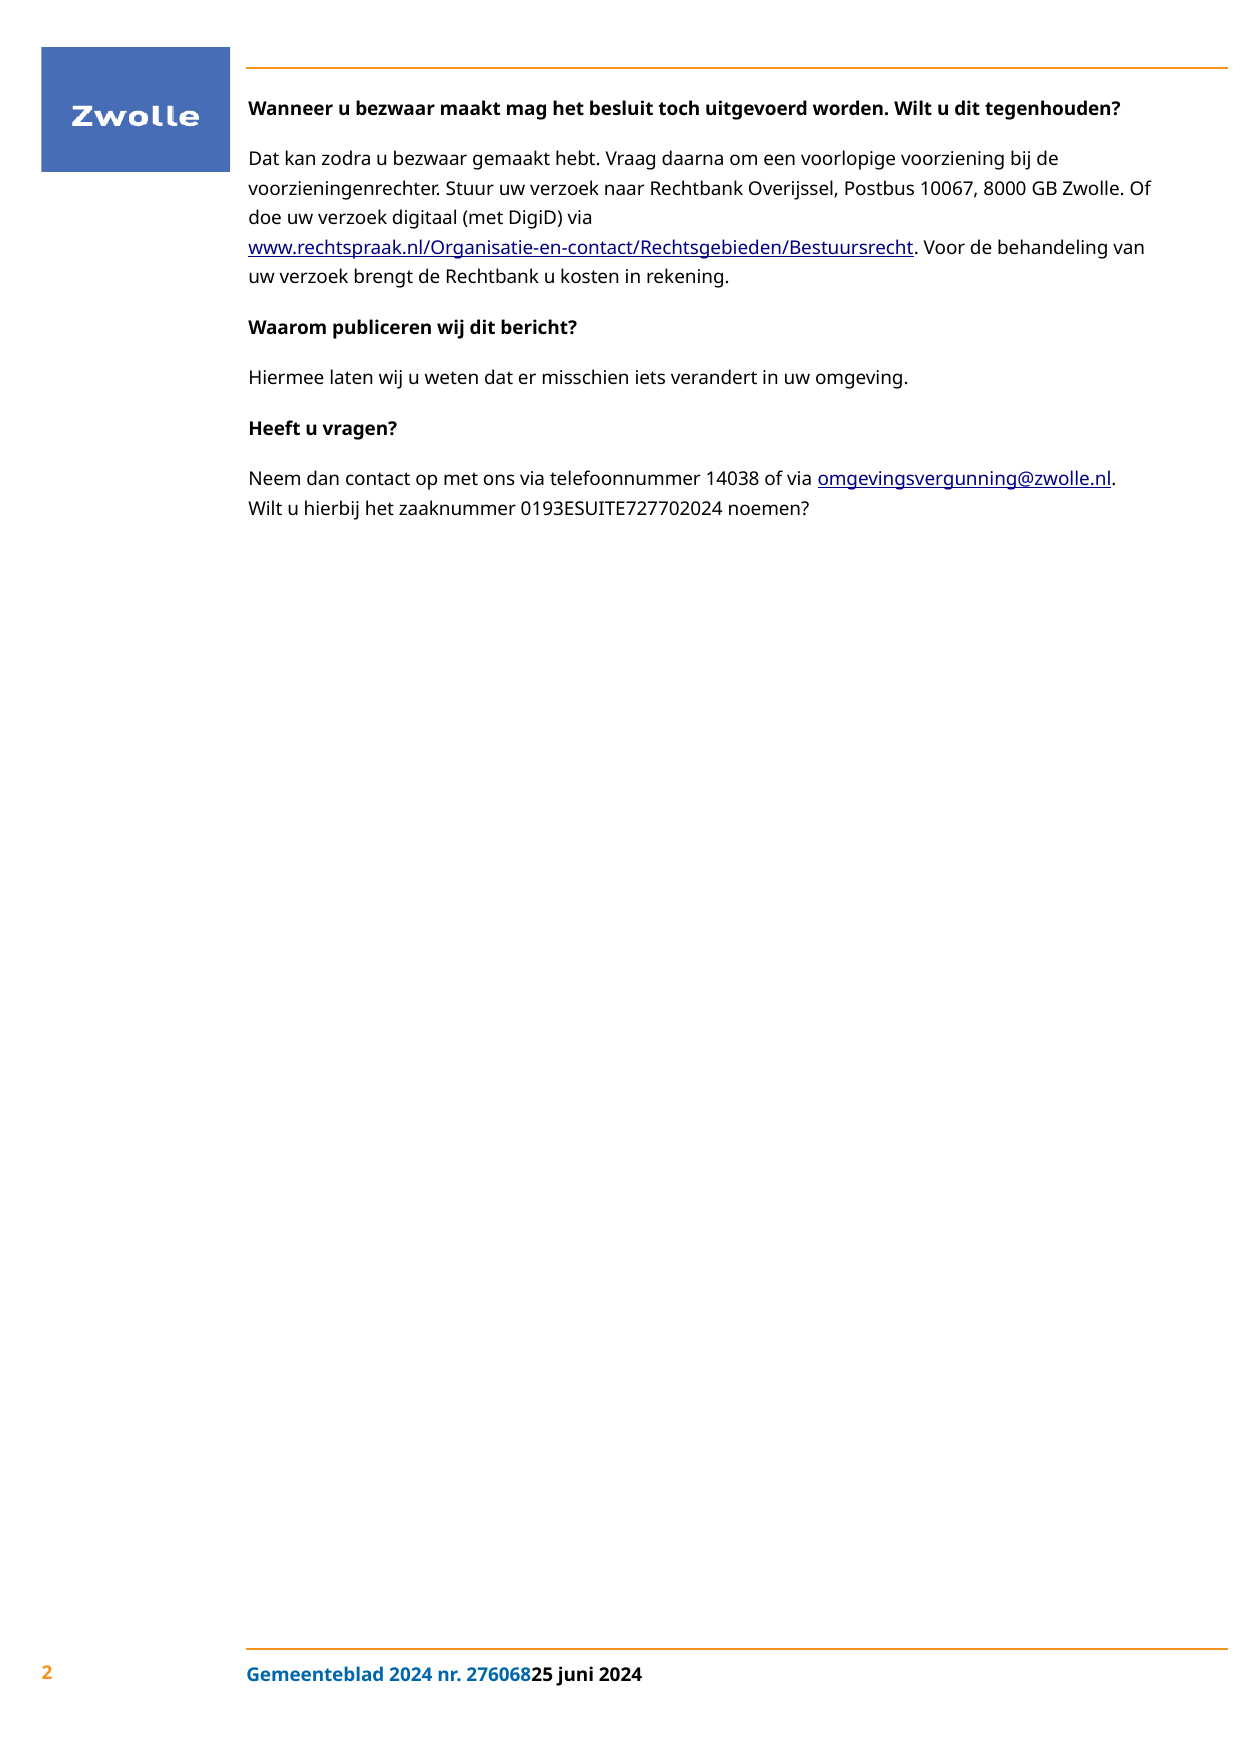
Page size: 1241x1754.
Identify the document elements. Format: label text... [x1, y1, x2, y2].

text Hiermee laten wij u weten dat er misschien iets verandert in uw omgeving. [248, 364, 1152, 390]
text Neem dan contact op met ons via telefoonnummer 14038 of via omgevingsvergunning@zwolle.nl. Wilt u hierbij het zaaknummer 0193ESUITE727702024 noemen? [248, 465, 1152, 521]
picture [41, 47, 231, 172]
text Wanneer u bezwaar maakt mag het besluit toch uitgevoerd worden. Wilt u dit tegenhouden? [248, 95, 1152, 121]
text Waarom publiceren wij dit bericht? [248, 314, 1152, 340]
text Dat kan zodra u bezwaar gemaakt hebt. Vraag daarna om een voorlopige voorziening bij de voorzieningenrechter. Stuur uw verzoek naar Rechtbank Overijssel, Postbus 10067, 8000 GB Zwolle. Of doe uw verzoek digitaal (met DigiD) via www.rechtspraak.nl/Organisatie-en-contact/Rechtsgebieden/Bestuursrecht. Voor de behandeling van uw verzoek brengt de Rechtbank u kosten in rekening. [248, 145, 1152, 289]
text Heeft u vragen? [248, 415, 1152, 441]
